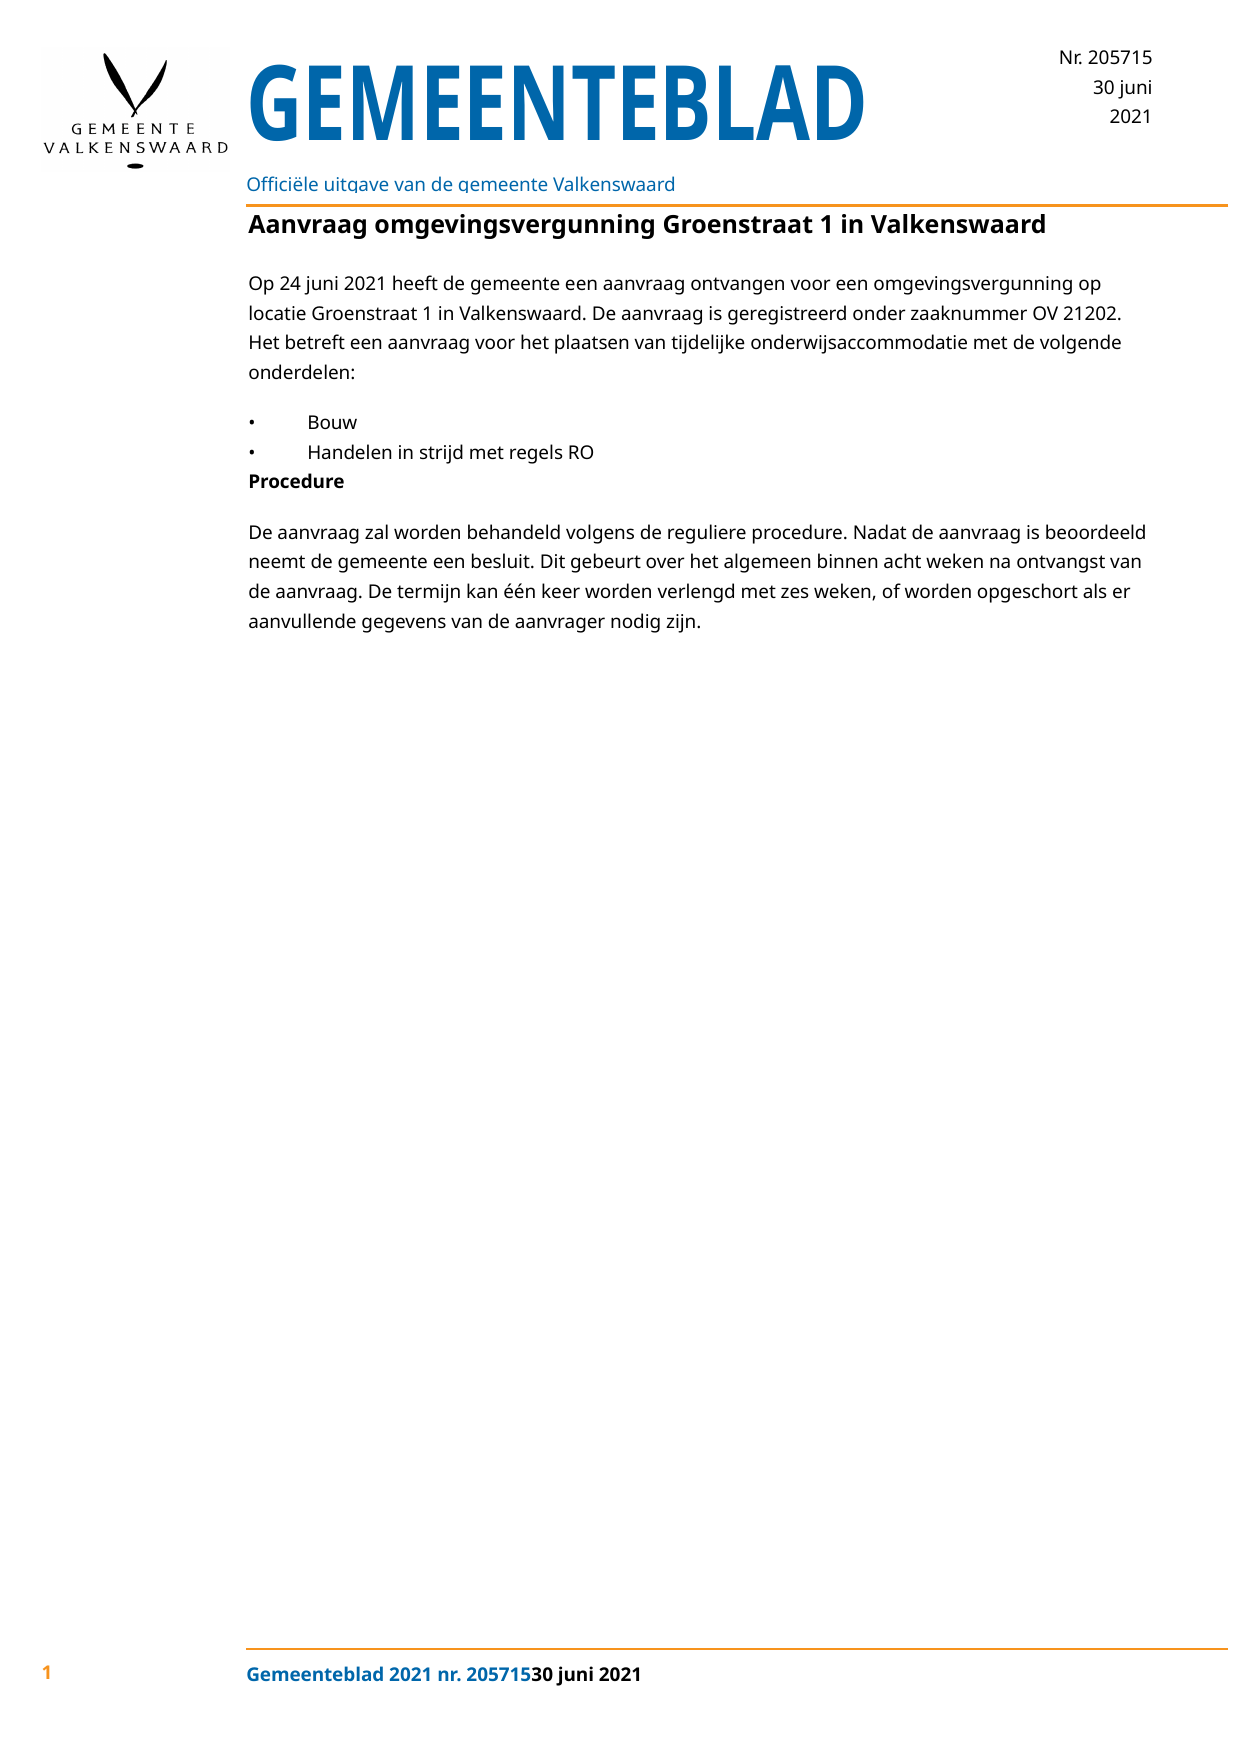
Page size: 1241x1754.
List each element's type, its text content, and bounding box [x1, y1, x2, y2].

list Handelen in strijd met regels RO [248, 439, 1152, 465]
picture [41, 47, 231, 172]
text Op 24 juni 2021 heeft de gemeente een aanvraag ontvangen voor een omgevingsvergunning op locatie Groenstraat 1 in Valkenswaard. De aanvraag is geregistreerd onder zaaknummer OV 21202. Het betreft een aanvraag voor het plaatsen van tijdelijke onderwijsaccommodatie met de volgende onderdelen: [248, 270, 1152, 385]
text De aanvraag zal worden behandeld volgens de reguliere procedure. Nadat de aanvraag is beoordeeld neemt de gemeente een besluit. Dit gebeurt over het algemeen binnen acht weken na ontvangst van de aanvraag. De termijn kan één keer worden verlengd met zes weken, of worden opgeschort als er aanvullende gegevens van de aanvrager nodig zijn. [248, 519, 1152, 633]
text Procedure [248, 469, 1152, 494]
list Bouw [248, 409, 1152, 435]
text Aanvraag omgevingsvergunning Groenstraat 1 in Valkenswaard [248, 207, 1152, 241]
